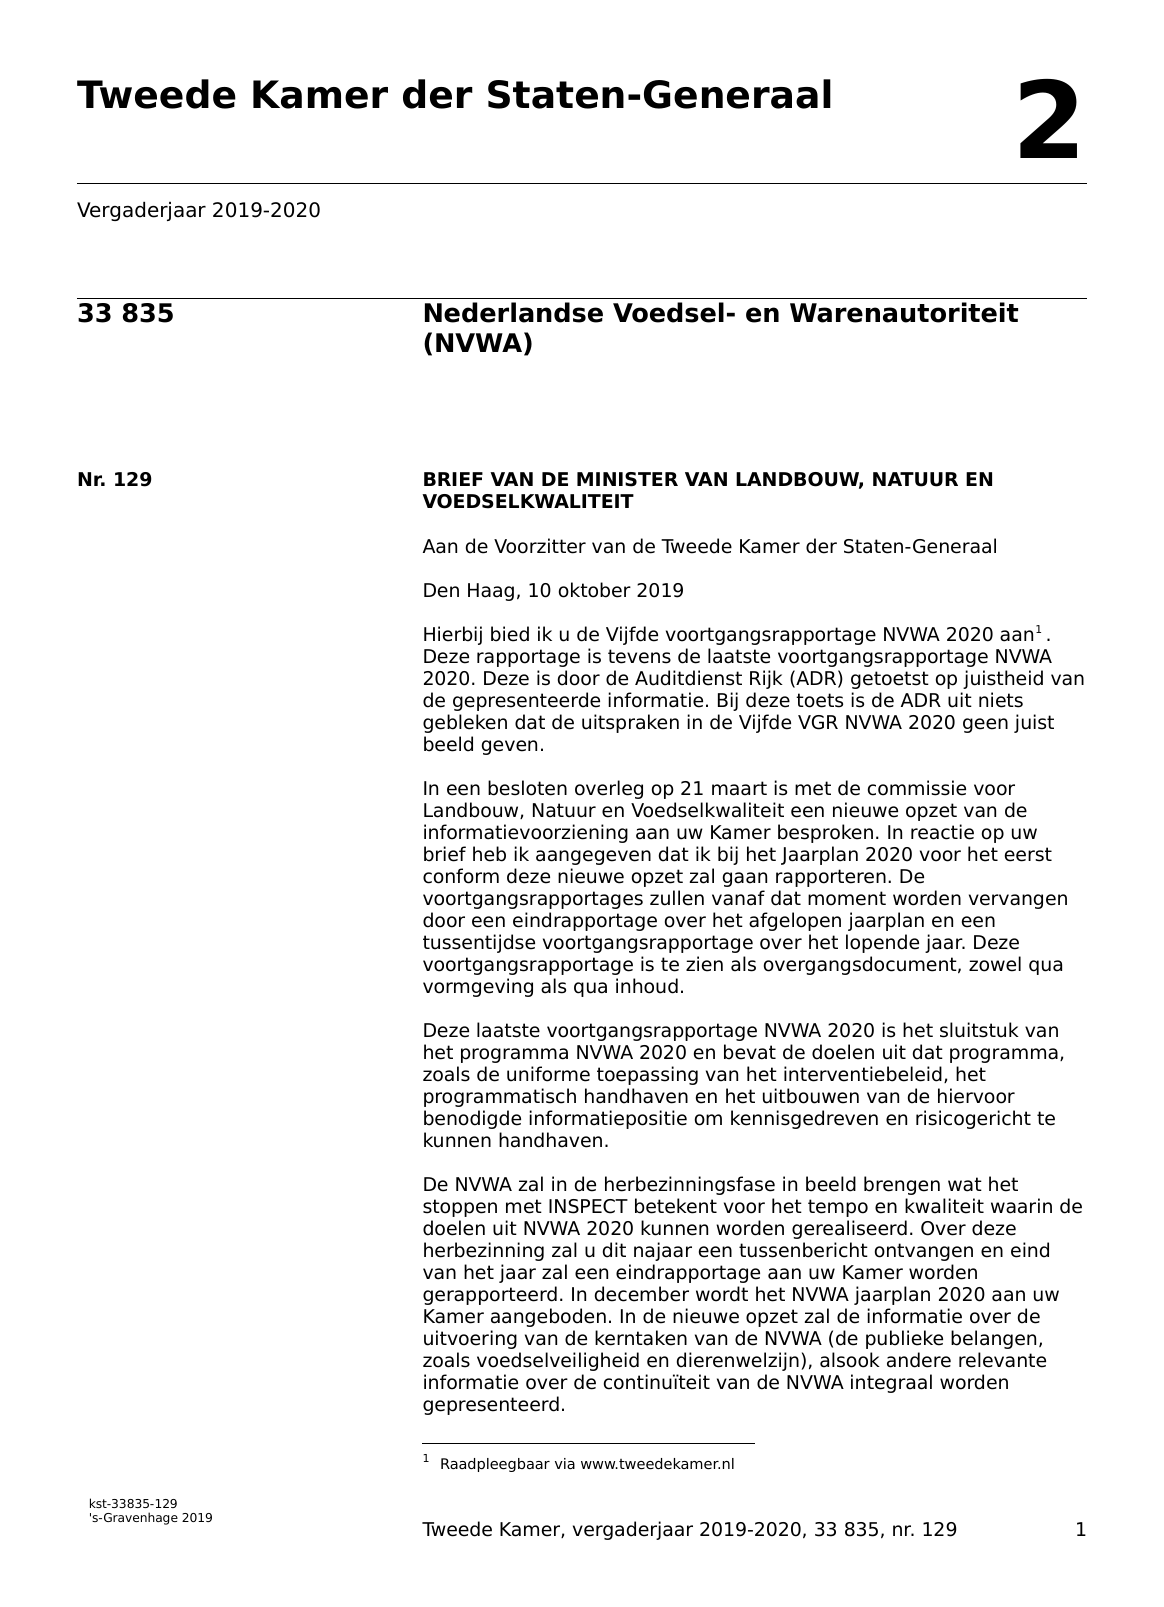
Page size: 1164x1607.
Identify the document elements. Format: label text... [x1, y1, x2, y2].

subtitle Nr. 129 BRIEF VAN DE MINISTER VAN LANDBOUW, NATUUR EN VOEDSELKWALITEIT [77, 469, 1087, 513]
text Deze laatste voortgangsrapportage NVWA 2020 is het sluitstuk van het programma NVWA 2020 en bevat de doelen uit dat programma, zoals de uniforme toepassing van het interventiebeleid, het programmatisch handhaven en het uitbouwen van de hiervoor benodigde informatiepositie om kennisgedreven en risicogericht te kunnen handhaven. [422, 1020, 1087, 1152]
text kst-33835-129 [88, 1497, 323, 1511]
text Aan de Voorzitter van de Tweede Kamer der Staten-Generaal [422, 536, 1087, 557]
subtitle 33 835 Nederlandse Voedsel- en Warenautoriteit (NVWA) [77, 299, 1087, 358]
table_header Tweede Kamer der Staten-Generaal [77, 59, 886, 183]
text Den Haag, 10 oktober 2019 [422, 580, 1087, 602]
table_header 2 [886, 59, 1087, 183]
text De NVWA zal in de herbezinningsfase in beeld brengen wat het stoppen met INSPECT betekent voor het tempo en kwaliteit waarin de doelen uit NVWA 2020 kunnen worden gerealiseerd. Over deze herbezinning zal u dit najaar een tussenbericht ontvangen en eind van het jaar zal een eindrapportage aan uw Kamer worden gerapporteerd. In december wordt het NVWA jaarplan 2020 aan uw Kamer aangeboden. In de nieuwe opzet zal de informatie over de uitvoering van de kerntaken van de NVWA (de publieke belangen, zoals voedselveiligheid en dierenwelzijn), alsook andere relevante informatie over de continuïteit van de NVWA integraal worden gepresenteerd. [422, 1174, 1087, 1416]
text In een besloten overleg op 21 maart is met de commissie voor Landbouw, Natuur en Voedselkwaliteit een nieuwe opzet van de informatievoorziening aan uw Kamer besproken. In reactie op uw brief heb ik aangegeven dat ik bij het Jaarplan 2020 voor het eerst conform deze nieuwe opzet zal gaan rapporteren. De voortgangsrapportages zullen vanaf dat moment worden vervangen door een eindrapportage over het afgelopen jaarplan en een tussentijdse voortgangsrapportage over het lopende jaar. Deze voortgangsrapportage is te zien als overgangsdocument, zowel qua vormgeving als qua inhoud. [422, 778, 1087, 998]
text Raadpleegbaar via www.tweedekamer.nl [422, 1452, 1087, 1474]
text 's-Gravenhage 2019 [88, 1511, 323, 1525]
table_cell Vergaderjaar 2019-2020 [77, 184, 1087, 298]
text Hierbij bied ik u de Vijfde voortgangsrapportage NVWA 2020 aan. Deze rapportage is tevens de laatste voortgangsrapportage NVWA 2020. Deze is door de Auditdienst Rijk (ADR) getoetst op juistheid van de gepresenteerde informatie. Bij deze toets is de ADR uit niets gebleken dat de uitspraken in de Vijfde VGR NVWA 2020 geen juist beeld geven. [422, 624, 1087, 756]
